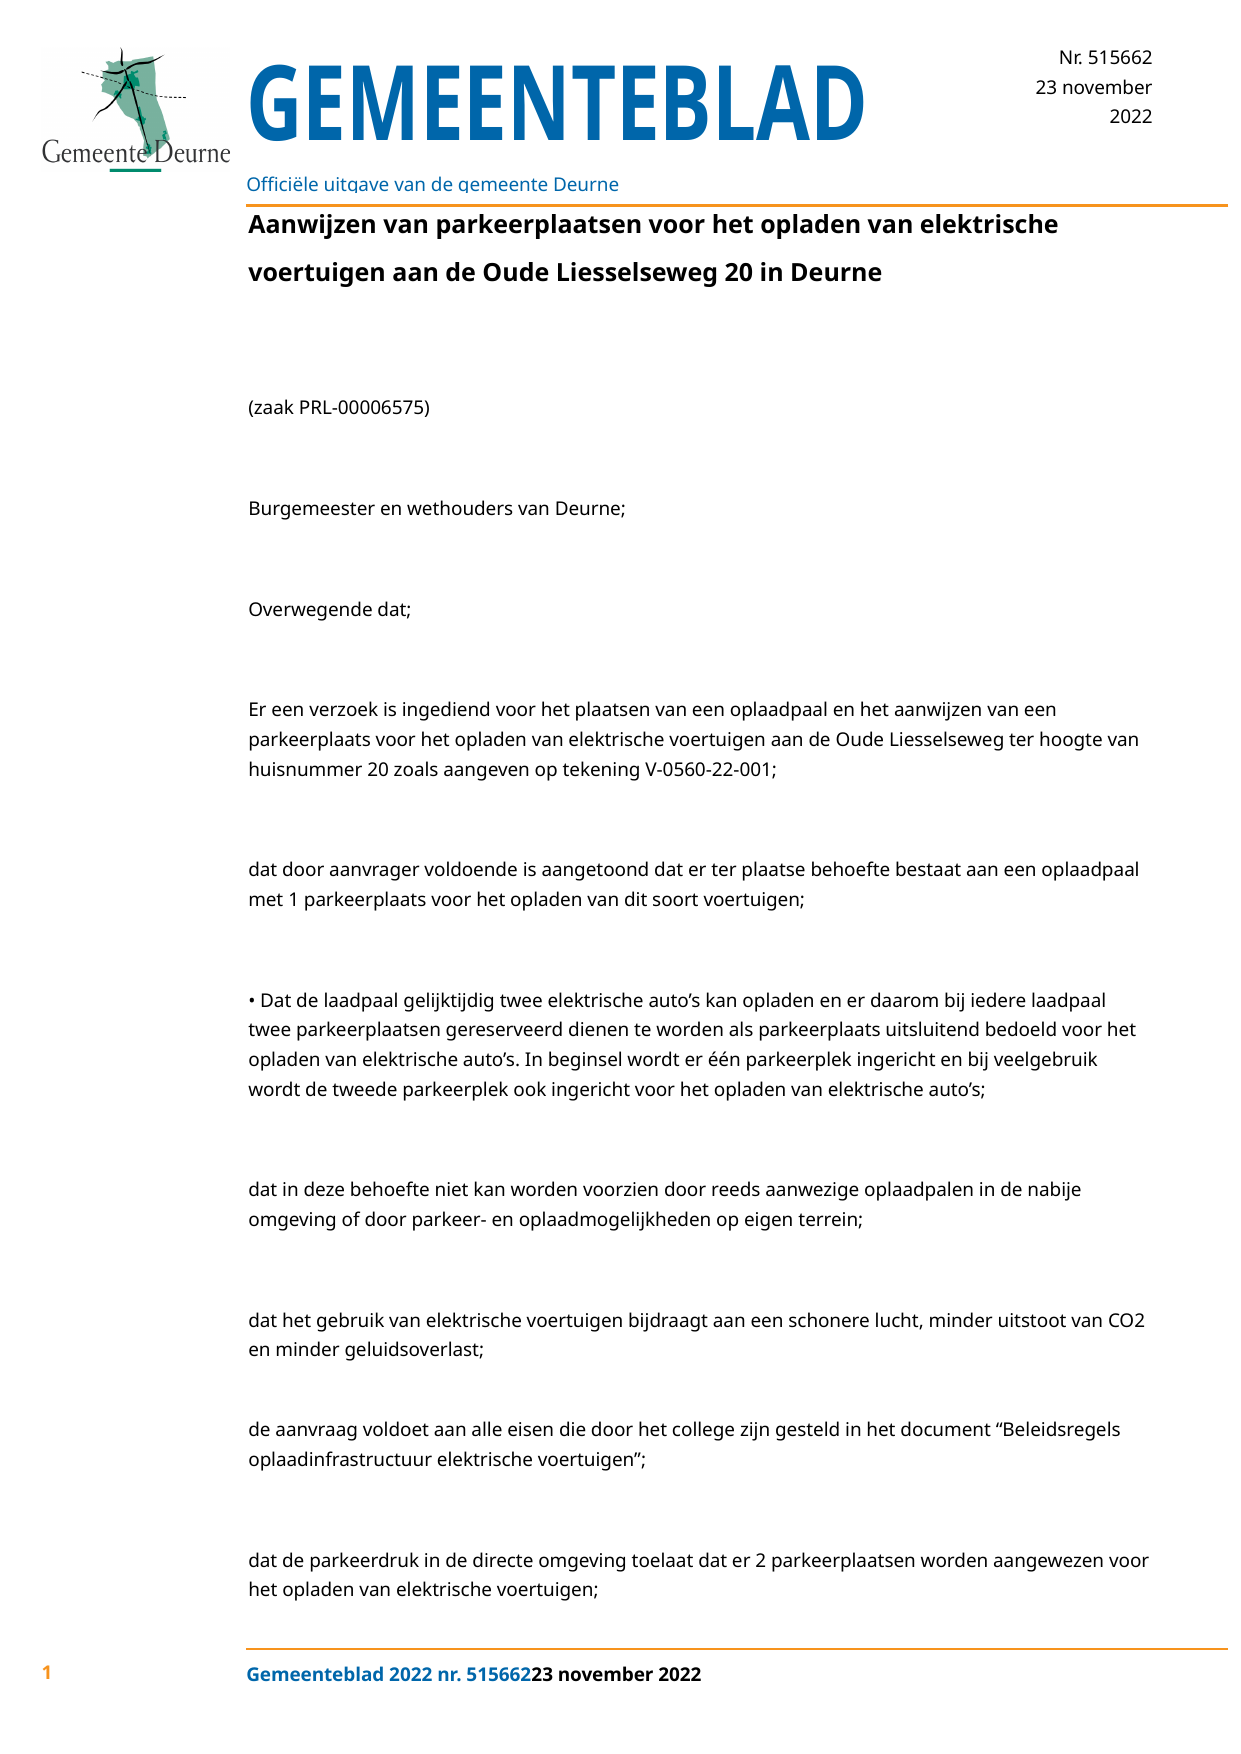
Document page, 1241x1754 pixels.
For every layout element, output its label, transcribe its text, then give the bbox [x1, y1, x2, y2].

text (zaak PRL-00006575) [248, 394, 1152, 420]
text Overwegende dat; [248, 596, 1152, 621]
text de aanvraag voldoet aan alle eisen die door het college zijn gesteld in het document “Beleidsregels oplaadinfrastructuur elektrische voertuigen”; [248, 1417, 1152, 1472]
text dat door aanvrager voldoende is aangetoond dat er ter plaatse behoefte bestaat aan een oplaadpaal met 1 parkeerplaats voor het opladen van dit soort voertuigen; [248, 857, 1152, 912]
text Burgemeester en wethouders van Deurne; [248, 495, 1152, 521]
text dat de parkeerdruk in de directe omgeving toelaat dat er 2 parkeerplaatsen worden aangewezen voor het opladen van elektrische voertuigen; [248, 1547, 1152, 1602]
text • Dat de laadpaal gelijktijdig twee elektrische auto’s kan opladen en er daarom bij iedere laadpaal twee parkeerplaatsen gereserveerd dienen te worden als parkeerplaats uitsluitend bedoeld voor het opladen van elektrische auto’s. In beginsel wordt er één parkeerplek ingericht en bij veelgebruik wordt de tweede parkeerplek ook ingericht voor het opladen van elektrische auto’s; [248, 987, 1152, 1101]
text Er een verzoek is ingediend voor het plaatsen van een oplaadpaal en het aanwijzen van een parkeerplaats voor het opladen van elektrische voertuigen aan de Oude Liesselseweg ter hoogte van huisnummer 20 zoals aangeven op tekening V-0560-22-001; [248, 697, 1152, 781]
text dat het gebruik van elektrische voertuigen bijdraagt aan een schonere lucht, minder uitstoot van CO2 en minder geluidsoverlast; [248, 1307, 1152, 1362]
text dat in deze behoefte niet kan worden voorzien door reeds aanwezige oplaadpalen in de nabije omgeving of door parkeer- en oplaadmogelijkheden op eigen terrein; [248, 1177, 1152, 1232]
picture [41, 47, 231, 172]
text Aanwijzen van parkeerplaatsen voor het opladen van elektrische voertuigen aan de Oude Liesselseweg 20 in Deurne [248, 207, 1152, 288]
